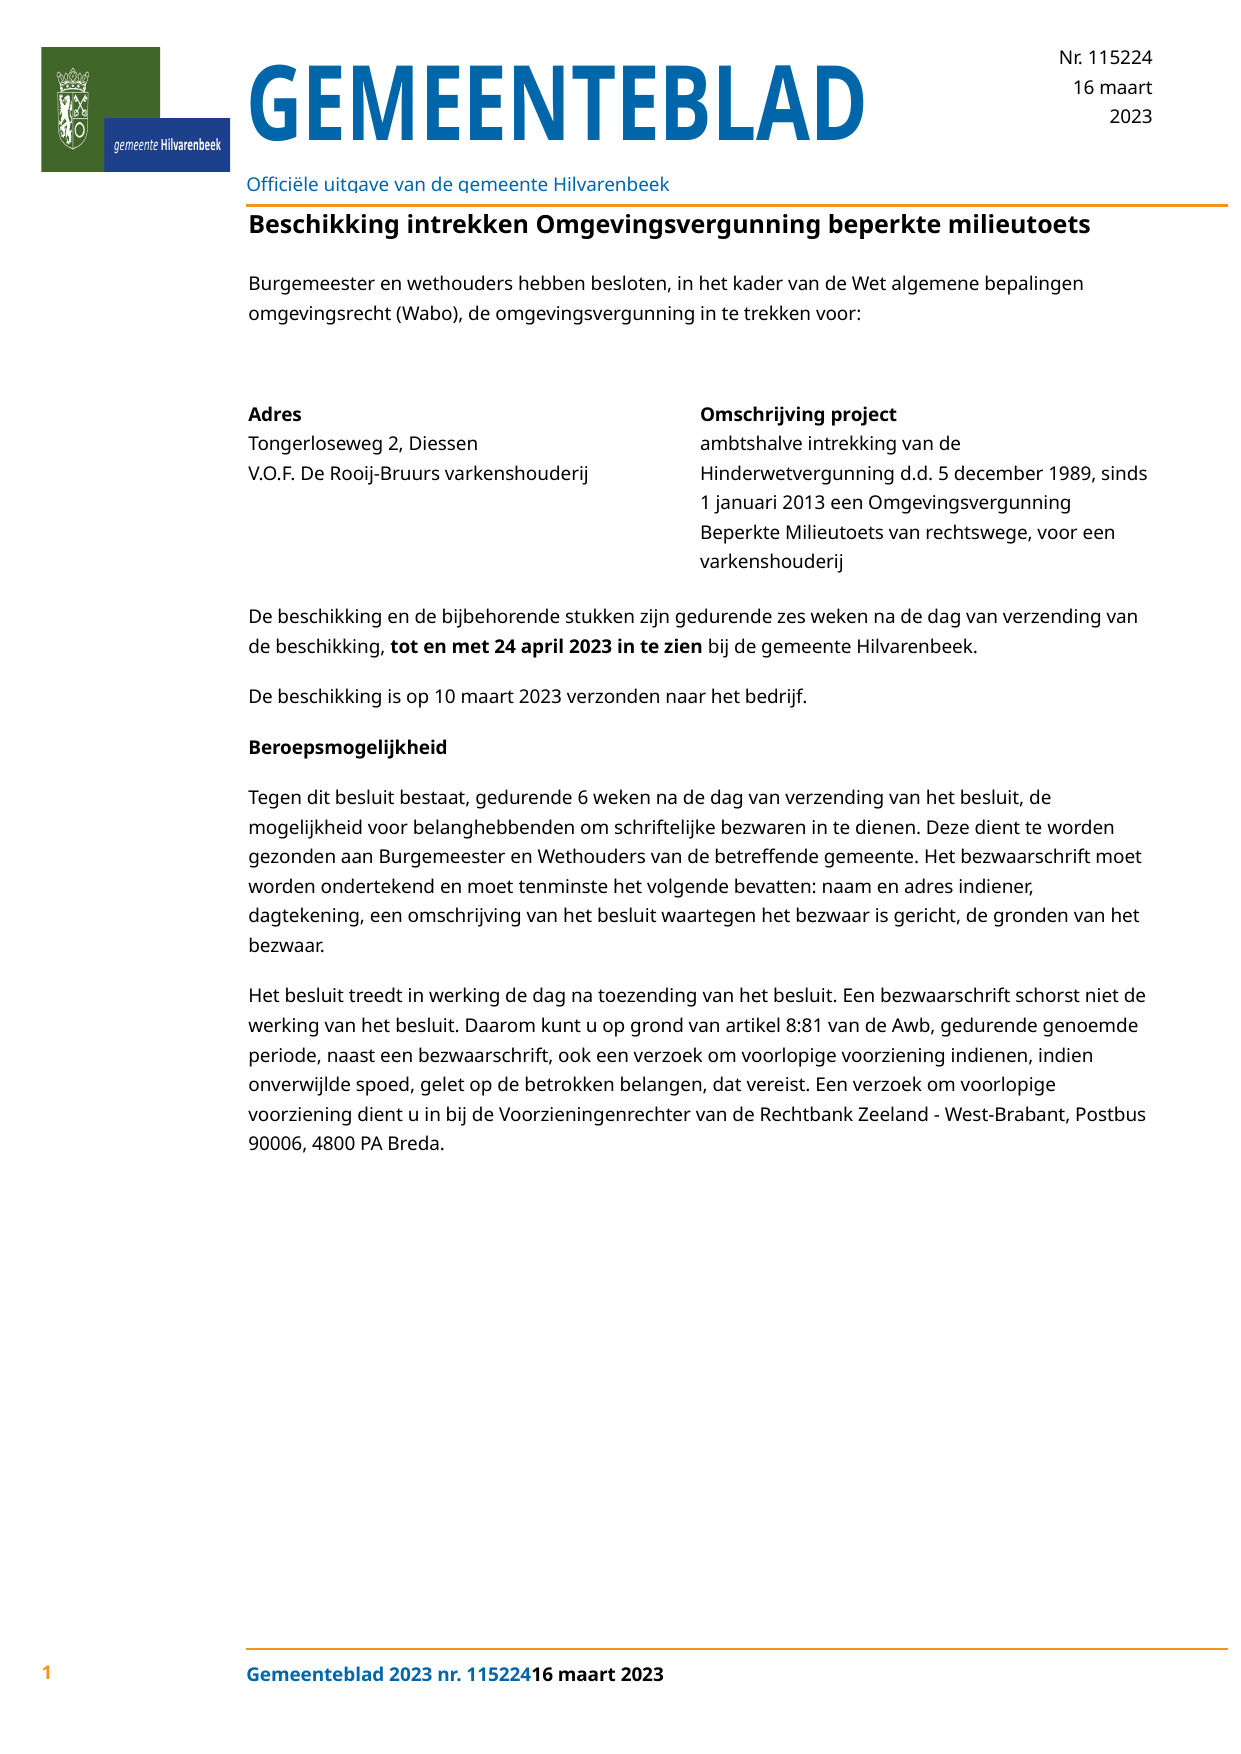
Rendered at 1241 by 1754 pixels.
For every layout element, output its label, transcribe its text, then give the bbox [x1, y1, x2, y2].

table_cell [248, 575, 700, 600]
picture [41, 47, 231, 172]
text Het besluit treedt in werking de dag na toezending van het besluit. Een bezwaarschrift schorst niet de werking van het besluit. Daarom kunt u op grond van artikel 8:81 van de Awb, gedurende genoemde periode, naast een bezwaarschrift, ook een verzoek om voorlopige voorziening indienen, indien onverwijlde spoed, gelet op de betrokken belangen, dat vereist. Een verzoek om voorlopige voorziening dient u in bij de Voorzieningenrechter van de Rechtbank Zeeland - West-Brabant, Postbus 90006, 4800 PA Breda. [248, 983, 1152, 1156]
text Beroepsmogelijkheid [248, 734, 1152, 759]
text De beschikking is op 10 maart 2023 verzonden naar het bedrijf. [248, 683, 1152, 709]
table_cell [700, 575, 1152, 600]
text Tegen dit besluit bestaat, gedurende 6 weken na de dag van verzending van het besluit, de mogelijkheid voor belanghebbenden om schriftelijke bezwaren in te dienen. Deze dient te worden gezonden aan Burgemeester en Wethouders van de betreffende gemeente. Het bezwaarschrift moet worden ondertekend en moet tenminste het volgende bevatten: naam en adres indiener, dagtekening, een omschrijving van het besluit waartegen het bezwaar is gericht, de gronden van het bezwaar. [248, 784, 1152, 958]
text Burgemeester en wethouders hebben besloten, in het kader van de Wet algemene bepalingen omgevingsrecht (Wabo), de omgevingsvergunning in te trekken voor: [248, 270, 1152, 326]
text De beschikking en de bijbehorende stukken zijn gedurende zes weken na de dag van verzending van de beschikking, tot en met 24 april 2023 in te zien bij de gemeente Hilvarenbeek. [248, 603, 1152, 659]
table_header Adres Tongerloseweg 2, Diessen V.O.F. De Rooij-Bruurs varkenshouderij [248, 401, 700, 574]
table_header Omschrijving project ambtshalve intrekking van de Hinderwetvergunning d.d. 5 december 1989, sinds 1 januari 2013 een Omgevingsvergunning Beperkte Milieutoets van rechtswege, voor een varkenshouderij [700, 401, 1152, 574]
text Beschikking intrekken Omgevingsvergunning beperkte milieutoets [248, 207, 1152, 241]
